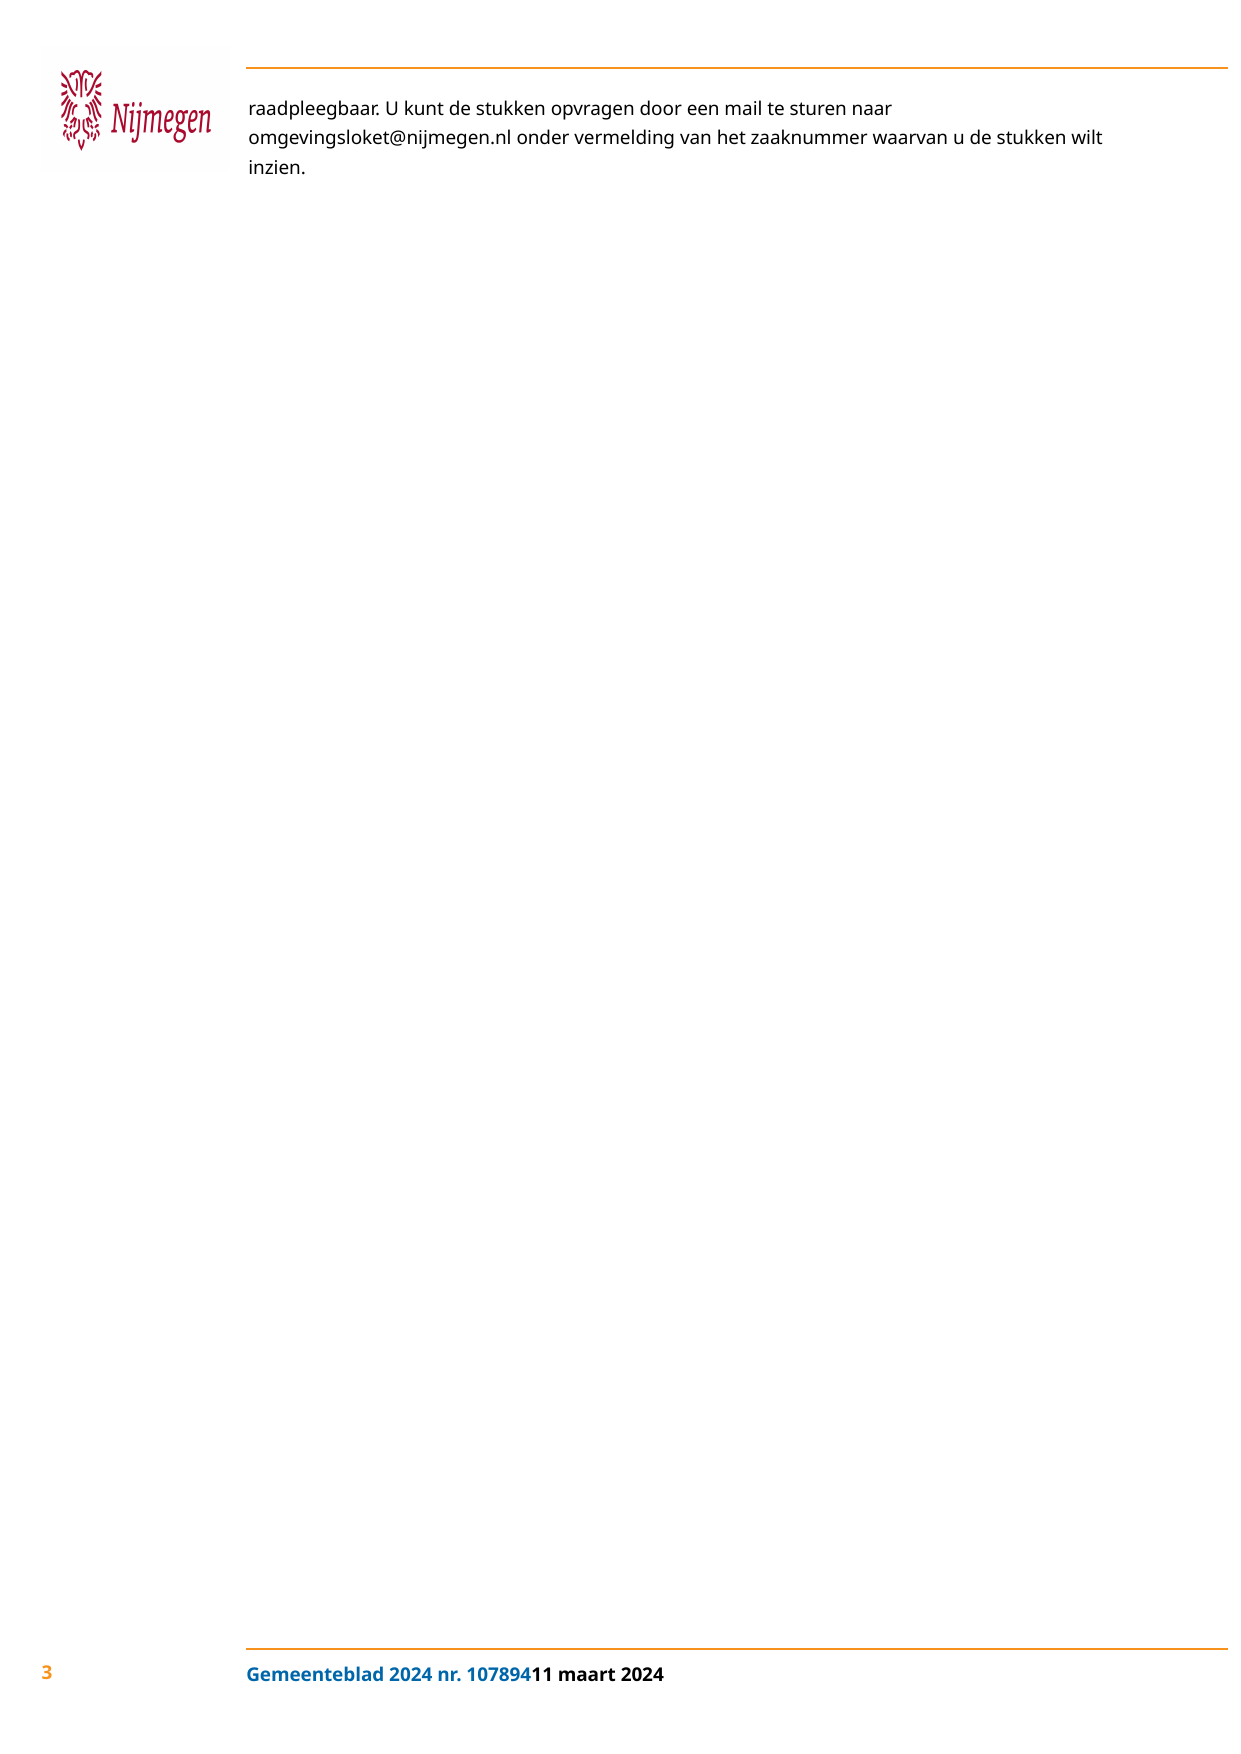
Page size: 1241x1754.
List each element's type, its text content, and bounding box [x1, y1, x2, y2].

picture [41, 47, 231, 172]
text raadpleegbaar. U kunt de stukken opvragen door een mail te sturen naar omgevingsloket@nijmegen.nl onder vermelding van het zaaknummer waarvan u de stukken wilt inzien. [248, 95, 1152, 180]
